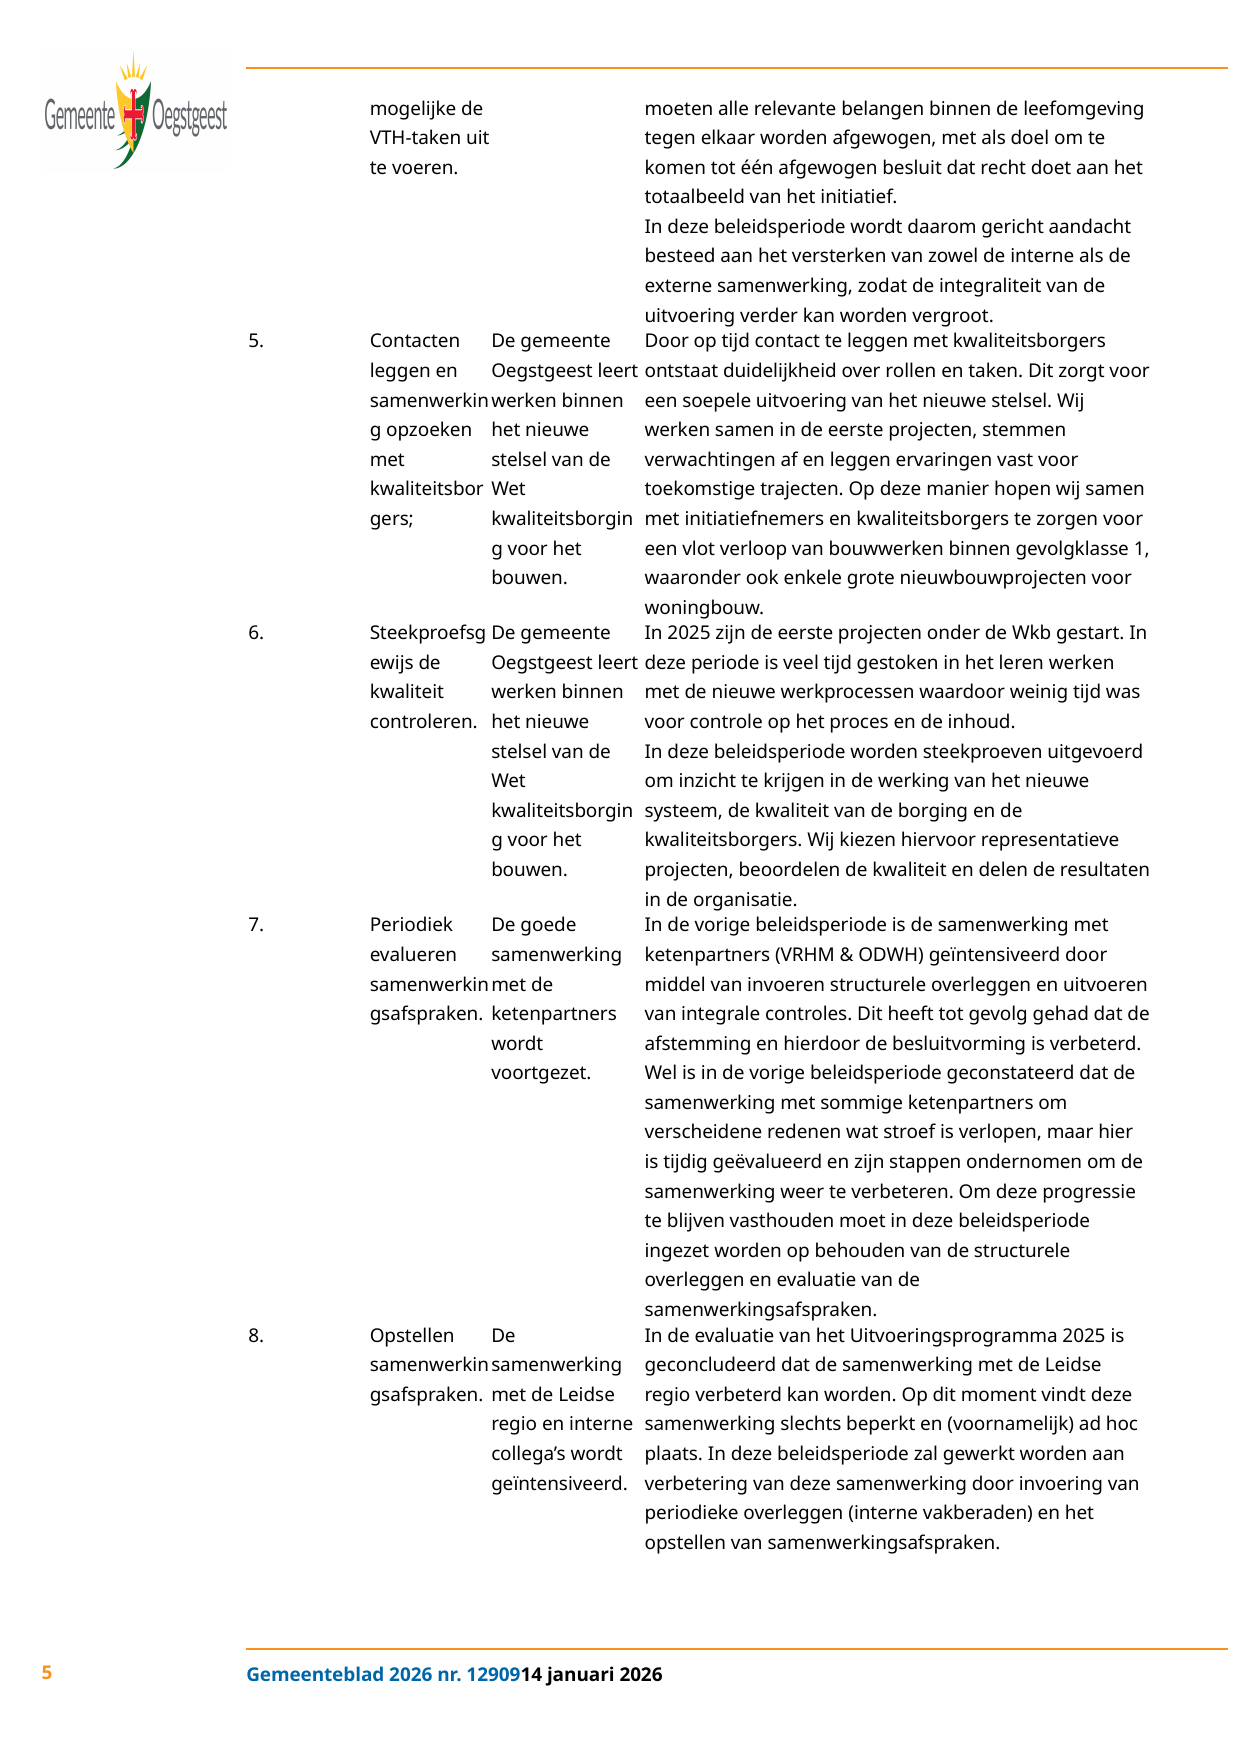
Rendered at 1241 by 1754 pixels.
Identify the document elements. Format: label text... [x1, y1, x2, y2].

table_cell [248, 95, 369, 328]
table_cell In de evaluatie van het Uitvoeringsprogramma 2025 is geconcludeerd dat de samenwerking met de Leidse regio verbeterd kan worden. Op dit moment vindt deze samenwerking slechts beperkt en (voornamelijk) ad hoc plaats. In deze beleidsperiode zal gewerkt worden aan verbetering van deze samenwerking door invoering van periodieke overleggen (interne vakberaden) en het opstellen van samenwerkingsafspraken. [644, 1322, 1152, 1584]
table_cell De gemeente Oegstgeest leert werken binnen het nieuwe stelsel van de Wet kwaliteitsborging voor het bouwen. [491, 620, 644, 912]
table_cell In 2025 zijn de eerste projecten onder de Wkb gestart. In deze periode is veel tijd gestoken in het leren werken met de nieuwe werkprocessen waardoor weinig tijd was voor controle op het proces en de inhoud. In deze beleidsperiode worden steekproeven uitgevoerd om inzicht te krijgen in de werking van het nieuwe systeem, de kwaliteit van de borging en de kwaliteitsborgers. Wij kiezen hiervoor representatieve projecten, beoordelen de kwaliteit en delen de resultaten in de organisatie. [644, 620, 1152, 912]
table_cell De gemeente Oegstgeest leert werken binnen het nieuwe stelsel van de Wet kwaliteitsborging voor het bouwen. [491, 328, 644, 619]
table_cell In de vorige beleidsperiode is de samenwerking met ketenpartners (VRHM & ODWH) geïntensiveerd door middel van invoeren structurele overleggen en uitvoeren van integrale controles. Dit heeft tot gevolg gehad dat de afstemming en hierdoor de besluitvorming is verbeterd. Wel is in de vorige beleidsperiode geconstateerd dat de samenwerking met sommige ketenpartners om verscheidene redenen wat stroef is verlopen, maar hier is tijdig geëvalueerd en zijn stappen ondernomen om de samenwerking weer te verbeteren. Om deze progressie te blijven vasthouden moet in deze beleidsperiode ingezet worden op behouden van de structurele overleggen en evaluatie van de samenwerkingsafspraken. [644, 912, 1152, 1322]
table_cell moeten alle relevante belangen binnen de leefomgeving tegen elkaar worden afgewogen, met als doel om te komen tot één afgewogen besluit dat recht doet aan het totaalbeeld van het initiatief. In deze beleidsperiode wordt daarom gericht aandacht besteed aan het versterken van zowel de interne als de externe samenwerking, zodat de integraliteit van de uitvoering verder kan worden vergroot. [644, 95, 1152, 328]
table_cell Steekproefsgewijs de kwaliteit controleren. [370, 620, 491, 912]
table_cell Contacten leggen en samenwerking opzoeken met kwaliteitsborgers; [370, 328, 491, 619]
table_cell [491, 95, 644, 328]
picture [41, 47, 231, 172]
table_cell mogelijke de VTH-taken uit te voeren. [370, 95, 491, 328]
table_cell Door op tijd contact te leggen met kwaliteitsborgers ontstaat duidelijkheid over rollen en taken. Dit zorgt voor een soepele uitvoering van het nieuwe stelsel. Wij werken samen in de eerste projecten, stemmen verwachtingen af en leggen ervaringen vast voor toekomstige trajecten. Op deze manier hopen wij samen met initiatiefnemers en kwaliteitsborgers te zorgen voor een vlot verloop van bouwwerken binnen gevolgklasse 1, waaronder ook enkele grote nieuwbouwprojecten voor woningbouw. [644, 328, 1152, 619]
table_cell De goede samenwerking met de ketenpartners wordt voortgezet. [491, 912, 644, 1322]
table_cell Opstellen samenwerkingsafspraken. [370, 1322, 491, 1584]
table_cell 6. [248, 620, 369, 912]
table_cell 8. [248, 1322, 369, 1584]
table_cell 5. [248, 328, 369, 619]
table_cell De samenwerking met de Leidse regio en interne collega’s wordt geïntensiveerd. [491, 1322, 644, 1584]
table_cell Periodiek evalueren samenwerkingsafspraken. [370, 912, 491, 1322]
table_cell 7. [248, 912, 369, 1322]
